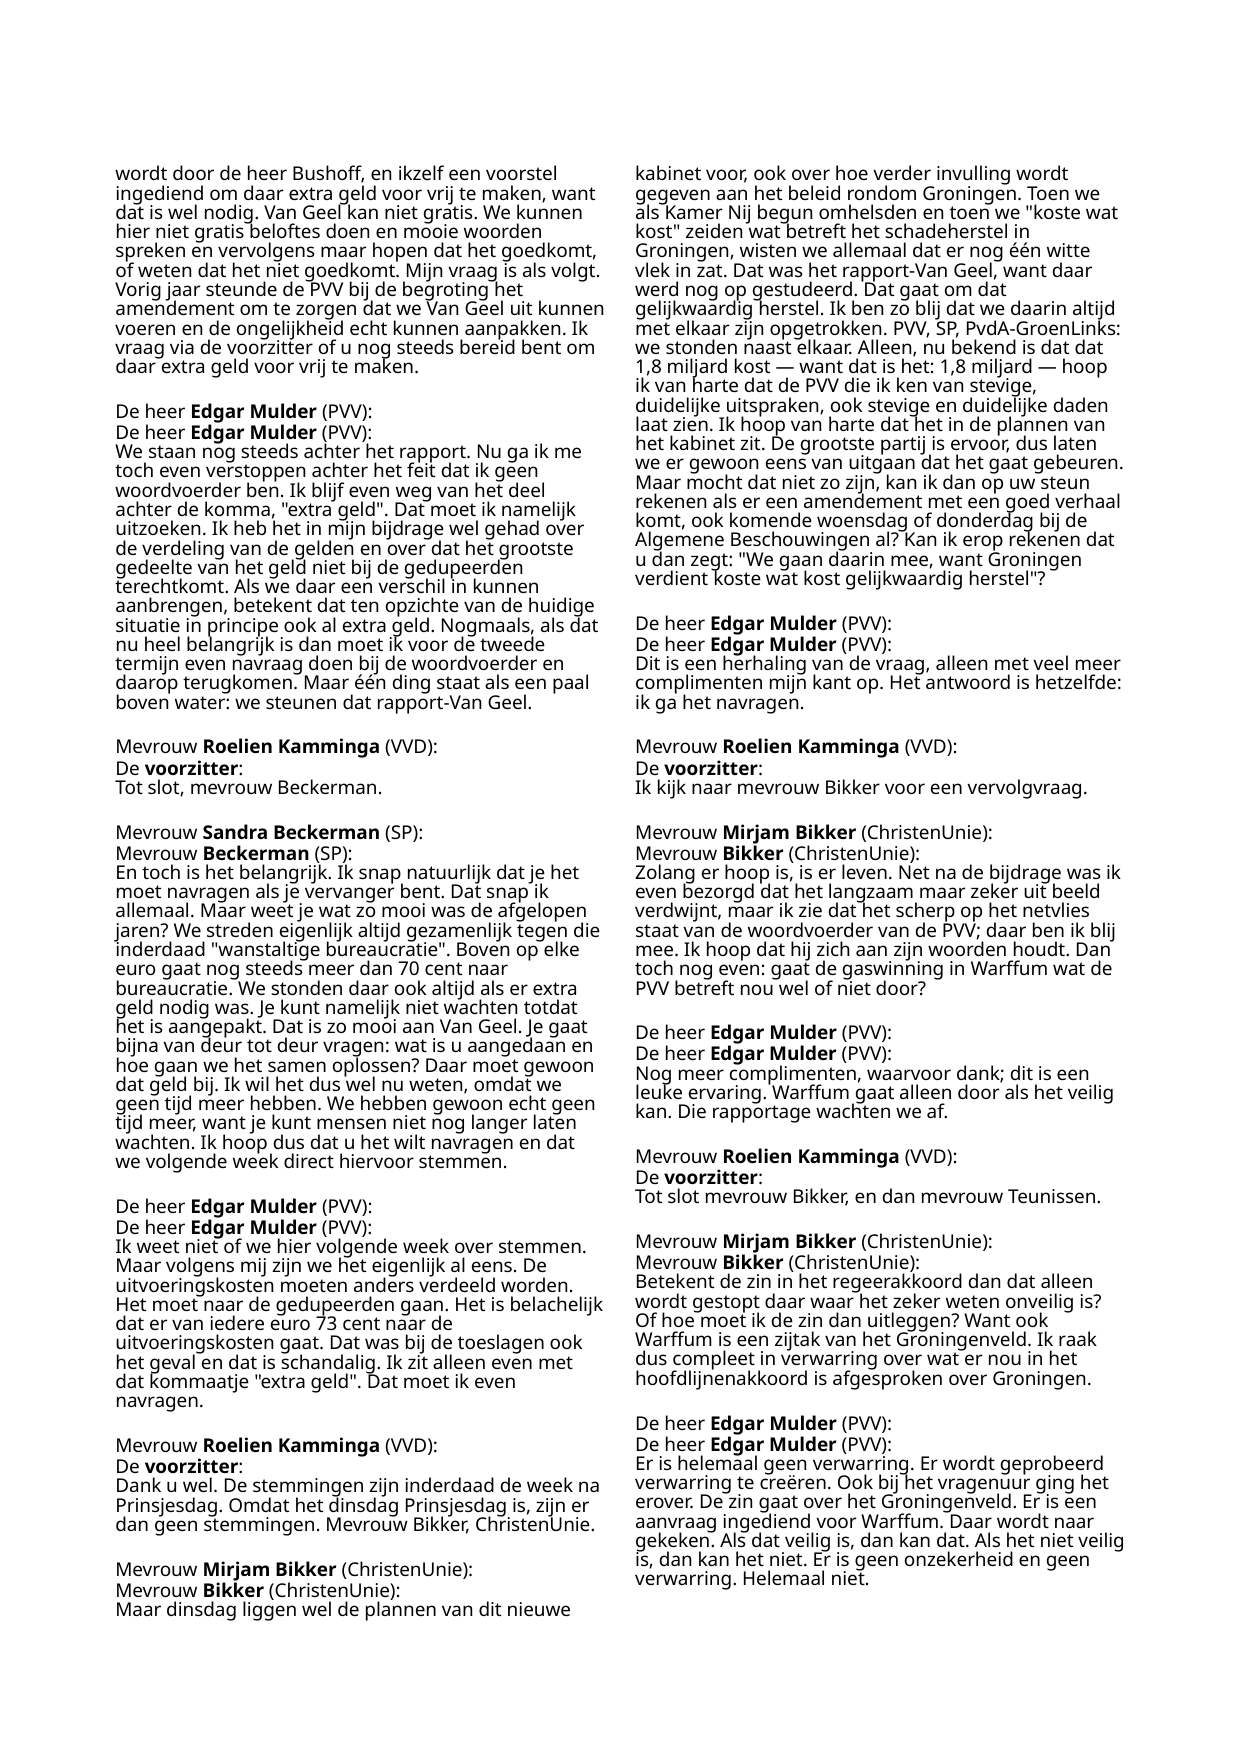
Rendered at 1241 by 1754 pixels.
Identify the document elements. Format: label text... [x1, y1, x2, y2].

text Mevrouw Roelien Kamminga (VVD): [115, 1432, 605, 1458]
text Betekent de zin in het regeerakkoord dan dat alleen wordt gestopt daar waar het zeker weten onveilig is? Of hoe moet ik de zin dan uitleggen? Want ook Warffum is een zijtak van het Groningenveld. Ik raak dus compleet in verwarring over wat er nou in het hoofdlijnenakkoord is afgesproken over Groningen. [635, 1273, 1125, 1389]
text Tot slot, mevrouw Beckerman. [115, 779, 605, 798]
text De heer Edgar Mulder (PVV): [635, 1045, 1125, 1064]
text Mevrouw Bikker (ChristenUnie): [115, 1582, 605, 1601]
text Mevrouw Beckerman (SP): [115, 844, 605, 864]
text De heer Edgar Mulder (PVV): [635, 610, 1125, 636]
text Mevrouw Sandra Beckerman (SP): [115, 819, 605, 844]
text De heer Edgar Mulder (PVV): [635, 1019, 1125, 1045]
text De heer Edgar Mulder (PVV): [635, 636, 1125, 655]
text Dit is een herhaling van de vraag, alleen met veel meer complimenten mijn kant op. Het antwoord is hetzelfde: ik ga het navragen. [635, 655, 1125, 713]
text Mevrouw Roelien Kamminga (VVD): [115, 734, 605, 759]
text De heer Edgar Mulder (PVV): [115, 398, 605, 424]
text Ik weet niet of we hier volgende week over stemmen. Maar volgens mij zijn we het eigenlijk al eens. De uitvoeringskosten moeten anders verdeeld worden. Het moet naar de gedupeerden gaan. Het is belachelijk dat er van iedere euro 73 cent naar de uitvoeringskosten gaat. Dat was bij de toeslagen ook het geval en dat is schandalig. Ik zit alleen even met dat kommaatje "extra geld". Dat moet ik even navragen. [115, 1238, 605, 1411]
text De voorzitter: [635, 1169, 1125, 1188]
text Mevrouw Mirjam Bikker (ChristenUnie): [635, 819, 1125, 844]
text Nog meer complimenten, waarvoor dank; dit is een leuke ervaring. Warffum gaat alleen door als het veilig kan. Die rapportage wachten we af. [635, 1064, 1125, 1122]
text Dank u wel. De stemmingen zijn inderdaad de week na Prinsjesdag. Omdat het dinsdag Prinsjesdag is, zijn er dan geen stemmingen. Mevrouw Bikker, ChristenUnie. [115, 1477, 605, 1535]
text Mevrouw Bikker (ChristenUnie): [635, 1254, 1125, 1273]
text De heer Edgar Mulder (PVV): [115, 1193, 605, 1219]
text Mevrouw Roelien Kamminga (VVD): [635, 1143, 1125, 1169]
text De heer Edgar Mulder (PVV): [115, 424, 605, 443]
text Mevrouw Mirjam Bikker (ChristenUnie): [115, 1556, 605, 1582]
text De voorzitter: [635, 759, 1125, 779]
text kabinet voor, ook over hoe verder invulling wordt gegeven aan het beleid rondom Groningen. Toen we als Kamer Nij begun omhelsden en toen we "koste wat kost" zeiden wat betreft het schadeherstel in Groningen, wisten we allemaal dat er nog één witte vlek in zat. Dat was het rapport-Van Geel, want daar werd nog op gestudeerd. Dat gaat om dat gelijkwaardig herstel. Ik ben zo blij dat we daarin altijd met elkaar zijn opgetrokken. PVV, SP, PvdA-GroenLinks: we stonden naast elkaar. Alleen, nu bekend is dat dat 1,8 miljard kost — want dat is het: 1,8 miljard — hoop ik van harte dat de PVV die ik ken van stevige, duidelijke uitspraken, ook stevige en duidelijke daden laat zien. Ik hoop van harte dat het in de plannen van het kabinet zit. De grootste partij is ervoor, dus laten we er gewoon eens van uitgaan dat het gaat gebeuren. Maar mocht dat niet zo zijn, kan ik dan op uw steun rekenen als er een amendement met een goed verhaal komt, ook komende woensdag of donderdag bij de Algemene Beschouwingen al? Kan ik erop rekenen dat u dan zegt: "We gaan daarin mee, want Groningen verdient koste wat kost gelijkwaardig herstel"? [635, 165, 1125, 589]
text Mevrouw Roelien Kamminga (VVD): [635, 734, 1125, 759]
text Zolang er hoop is, is er leven. Net na de bijdrage was ik even bezorgd dat het langzaam maar zeker uit beeld verdwijnt, maar ik zie dat het scherp op het netvlies staat van de woordvoerder van de PVV; daar ben ik blij mee. Ik hoop dat hij zich aan zijn woorden houdt. Dan toch nog even: gaat de gaswinning in Warffum wat de PVV betreft nou wel of niet door? [635, 864, 1125, 999]
text wordt door de heer Bushoff, en ikzelf een voorstel ingediend om daar extra geld voor vrij te maken, want dat is wel nodig. Van Geel kan niet gratis. We kunnen hier niet gratis beloftes doen en mooie woorden spreken en vervolgens maar hopen dat het goedkomt, of weten dat het niet goedkomt. Mijn vraag is als volgt. Vorig jaar steunde de PVV bij de begroting het amendement om te zorgen dat we Van Geel uit kunnen voeren en de ongelijkheid echt kunnen aanpakken. Ik vraag via de voorzitter of u nog steeds bereid bent om daar extra geld voor vrij te maken. [115, 165, 605, 377]
text Mevrouw Mirjam Bikker (ChristenUnie): [635, 1228, 1125, 1254]
text Maar dinsdag liggen wel de plannen van dit nieuwe [115, 1601, 605, 1620]
text Ik kijk naar mevrouw Bikker voor een vervolgvraag. [635, 779, 1125, 798]
text En toch is het belangrijk. Ik snap natuurlijk dat je het moet navragen als je vervanger bent. Dat snap ik allemaal. Maar weet je wat zo mooi was de afgelopen jaren? We streden eigenlijk altijd gezamenlijk tegen die inderdaad "wanstaltige bureaucratie". Boven op elke euro gaat nog steeds meer dan 70 cent naar bureaucratie. We stonden daar ook altijd als er extra geld nodig was. Je kunt namelijk niet wachten totdat het is aangepakt. Dat is zo mooi aan Van Geel. Je gaat bijna van deur tot deur vragen: wat is u aangedaan en hoe gaan we het samen oplossen? Daar moet gewoon dat geld bij. Ik wil het dus wel nu weten, omdat we geen tijd meer hebben. We hebben gewoon echt geen tijd meer, want je kunt mensen niet nog langer laten wachten. Ik hoop dus dat u het wilt navragen en dat we volgende week direct hiervoor stemmen. [115, 864, 605, 1172]
text De heer Edgar Mulder (PVV): [115, 1219, 605, 1238]
text Tot slot mevrouw Bikker, en dan mevrouw Teunissen. [635, 1188, 1125, 1207]
text De voorzitter: [115, 1458, 605, 1477]
text De heer Edgar Mulder (PVV): [635, 1410, 1125, 1436]
text We staan nog steeds achter het rapport. Nu ga ik me toch even verstoppen achter het feit dat ik geen woordvoerder ben. Ik blijf even weg van het deel achter de komma, "extra geld". Dat moet ik namelijk uitzoeken. Ik heb het in mijn bijdrage wel gehad over de verdeling van de gelden en over dat het grootste gedeelte van het geld niet bij de gedupeerden terechtkomt. Als we daar een verschil in kunnen aanbrengen, betekent dat ten opzichte van de huidige situatie in principe ook al extra geld. Nogmaals, als dat nu heel belangrijk is dan moet ik voor de tweede termijn even navraag doen bij de woordvoerder en daarop terugkomen. Maar één ding staat als een paal boven water: we steunen dat rapport-Van Geel. [115, 443, 605, 713]
text De voorzitter: [115, 759, 605, 779]
text Er is helemaal geen verwarring. Er wordt geprobeerd verwarring te creëren. Ook bij het vragenuur ging het erover. De zin gaat over het Groningenveld. Er is een aanvraag ingediend voor Warffum. Daar wordt naar gekeken. Als dat veilig is, dan kan dat. Als het niet veilig is, dan kan het niet. Er is geen onzekerheid en geen verwarring. Helemaal niet. [635, 1455, 1125, 1590]
text Mevrouw Bikker (ChristenUnie): [635, 844, 1125, 864]
text De heer Edgar Mulder (PVV): [635, 1436, 1125, 1455]
